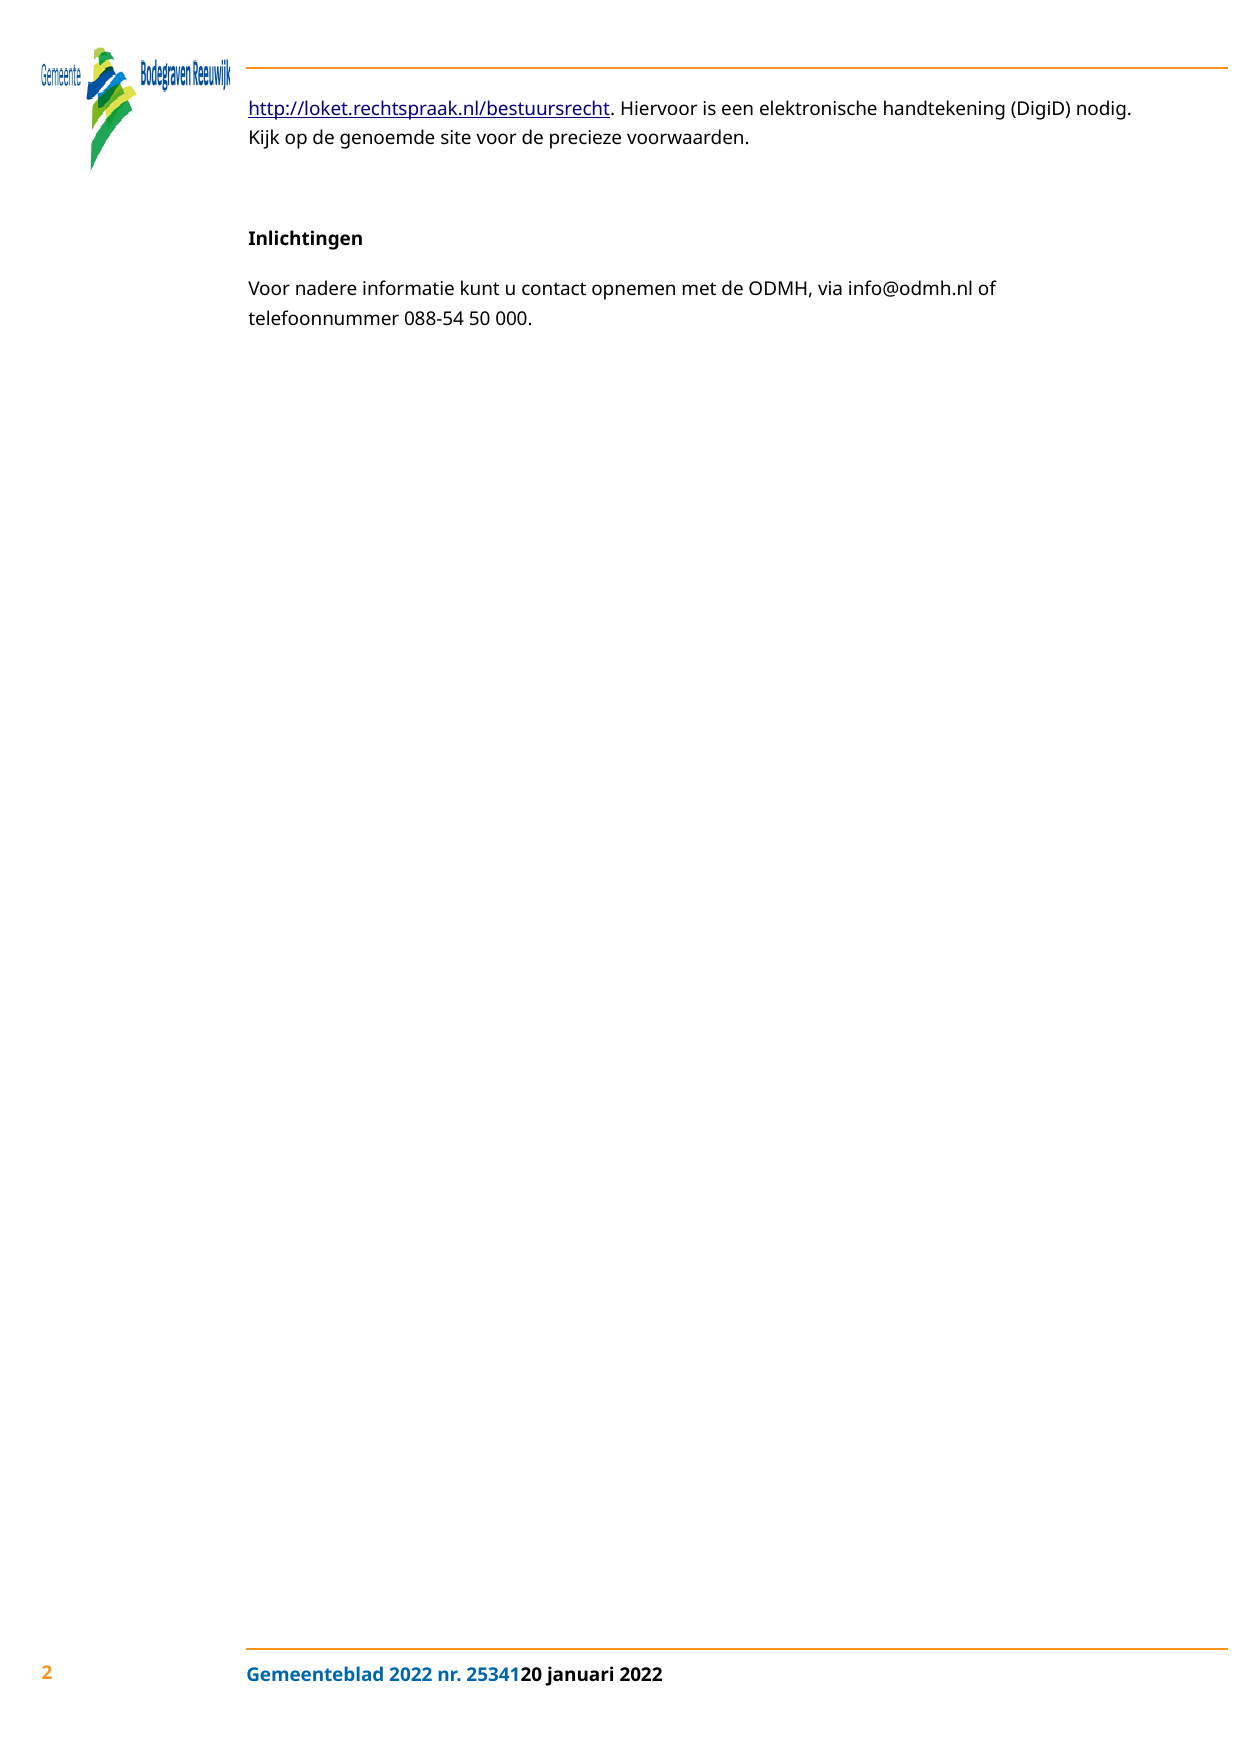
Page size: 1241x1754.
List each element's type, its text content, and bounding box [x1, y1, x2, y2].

text Voor nadere informatie kunt u contact opnemen met de ODMH, via info@odmh.nl of telefoonnummer 088-54 50 000. [248, 276, 1152, 331]
text http://loket.rechtspraak.nl/bestuursrecht. Hiervoor is een elektronische handtekening (DigiD) nodig. Kijk op de genoemde site voor de precieze voorwaarden. [248, 95, 1152, 150]
text Inlichtingen [248, 225, 1152, 251]
picture [41, 47, 231, 172]
